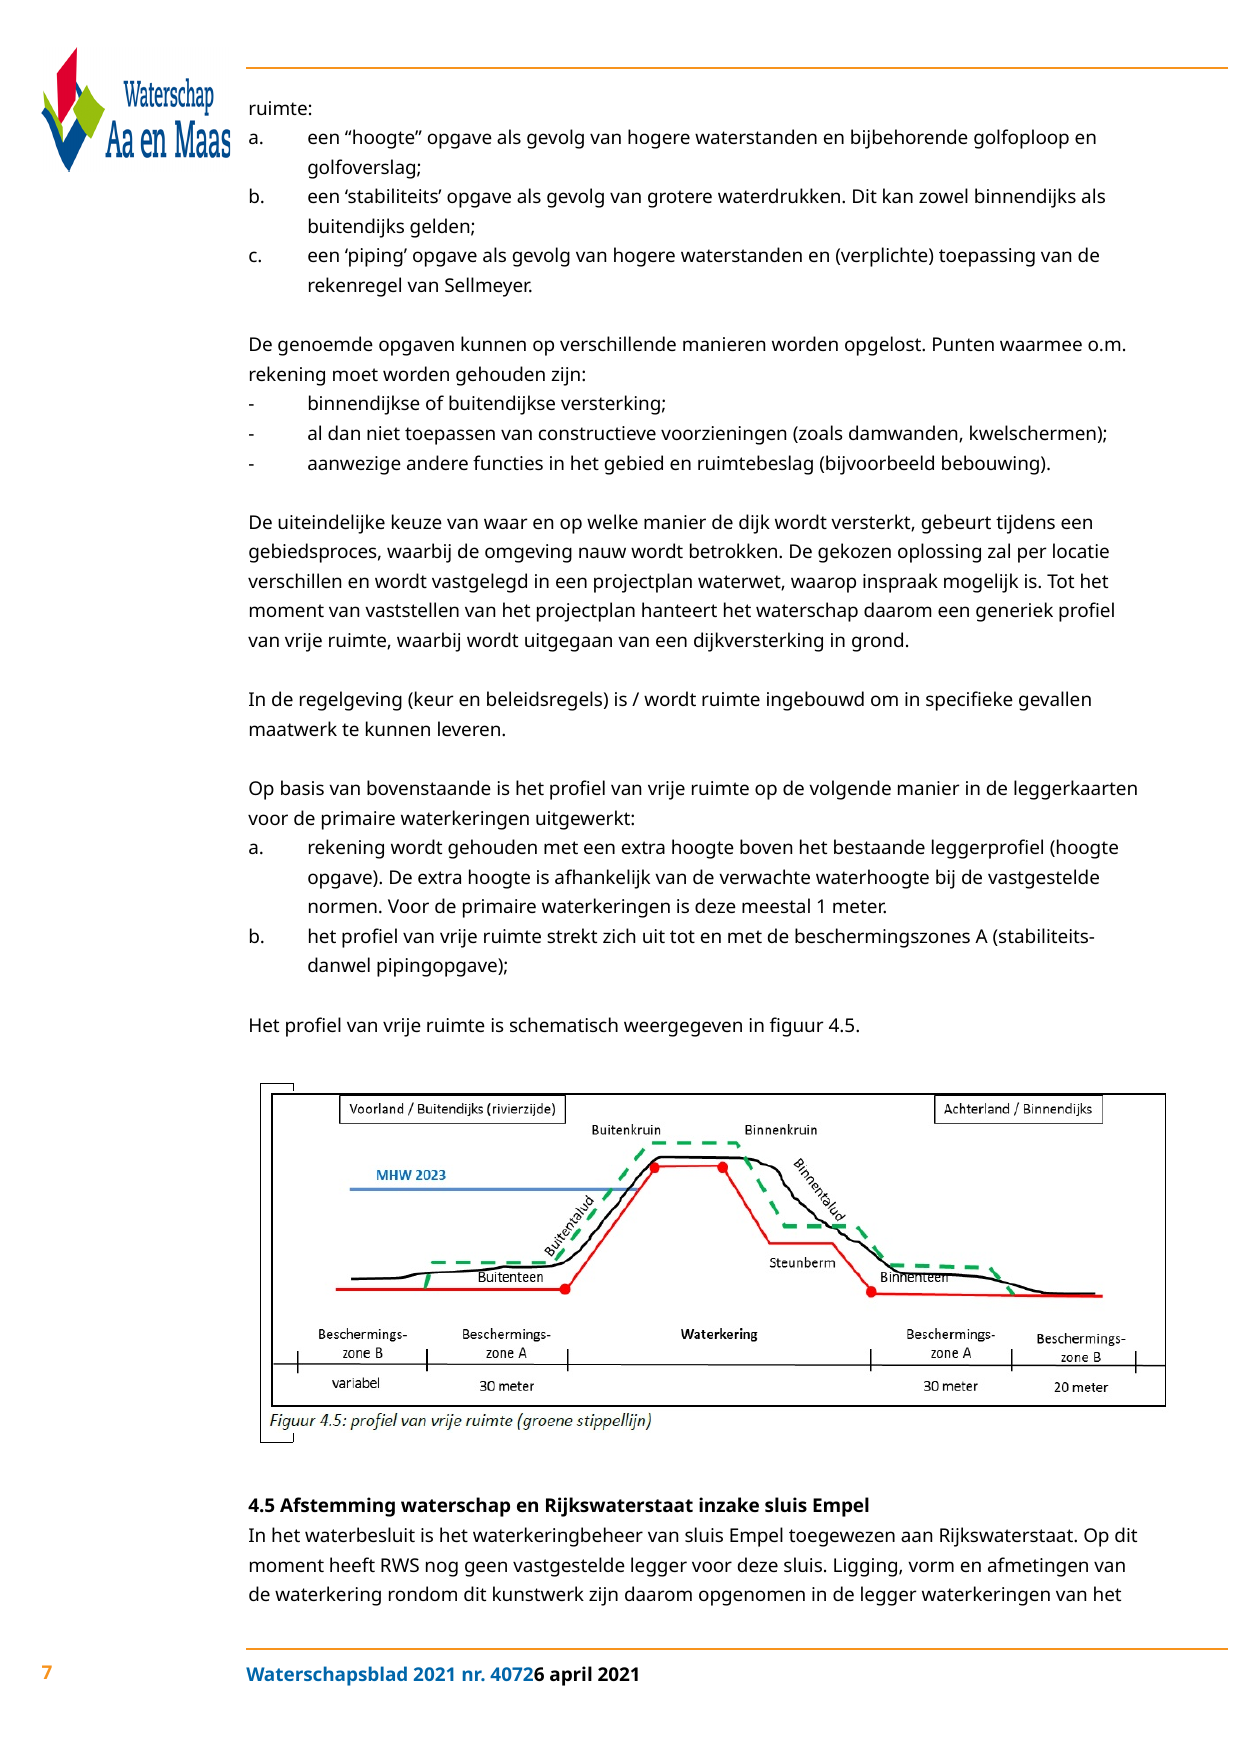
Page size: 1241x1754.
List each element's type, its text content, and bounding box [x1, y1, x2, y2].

text De genoemde opgaven kunnen op verschillende manieren worden opgelost. Punten waarmee o.m. rekening moet worden gehouden zijn: [248, 331, 1152, 387]
list rekening wordt gehouden met een extra hoogte boven het bestaande leggerprofiel (hoogte opgave). De extra hoogte is afhankelijk van de verwachte waterhoogte bij de vastgestelde normen. Voor de primaire waterkeringen is deze meestal 1 meter. [248, 834, 1152, 919]
text ruimte: [248, 95, 1152, 121]
list een “hoogte” opgave als gevolg van hogere waterstanden en bijbehorende golfoploop en golfoverslag; [248, 124, 1152, 180]
list al dan niet toepassen van constructieve voorzieningen (zoals damwanden, kwelschermen); [248, 420, 1152, 446]
list binnendijkse of buitendijkse versterking; [248, 391, 1152, 416]
text Op basis van bovenstaande is het profiel van vrije ruimte op de volgende manier in de leggerkaarten voor de primaire waterkeringen uitgewerkt: [248, 775, 1152, 831]
list een ‘stabiliteits’ opgave als gevolg van grotere waterdrukken. Dit kan zowel binnendijks als buitendijks gelden; [248, 183, 1152, 239]
list een ‘piping’ opgave als gevolg van hogere waterstanden en (verplichte) toepassing van de rekenregel van Sellmeyer. [248, 243, 1152, 298]
picture [268, 1091, 1173, 1433]
text Het profiel van vrije ruimte is schematisch weergegeven in figuur 4.5. [248, 1012, 1152, 1038]
list het profiel van vrije ruimte strekt zich uit tot en met de beschermingszones A (stabiliteits- danwel pipingopgave); [248, 923, 1152, 978]
list aanwezige andere functies in het gebied en ruimtebeslag (bijvoorbeeld bebouwing). [248, 450, 1152, 476]
text In het waterbesluit is het waterkeringbeheer van sluis Empel toegewezen aan Rijkswaterstaat. Op dit moment heeft RWS nog geen vastgestelde legger voor deze sluis. Ligging, vorm en afmetingen van de waterkering rondom dit kunstwerk zijn daarom opgenomen in de legger waterkeringen van het [248, 1522, 1152, 1607]
text 4.5 Afstemming waterschap en Rijkswaterstaat inzake sluis Empel [248, 1493, 1152, 1518]
picture [41, 47, 231, 172]
text In de regelgeving (keur en beleidsregels) is / wordt ruimte ingebouwd om in specifieke gevallen maatwerk te kunnen leveren. [248, 686, 1152, 742]
text De uiteindelijke keuze van waar en op welke manier de dijk wordt versterkt, gebeurt tijdens een gebiedsproces, waarbij de omgeving nauw wordt betrokken. De gekozen oplossing zal per locatie verschillen en wordt vastgelegd in een projectplan waterwet, waarop inspraak mogelijk is. Tot het moment van vaststellen van het projectplan hanteert het waterschap daarom een generiek profiel van vrije ruimte, waarbij wordt uitgegaan van een dijkversterking in grond. [248, 509, 1152, 653]
